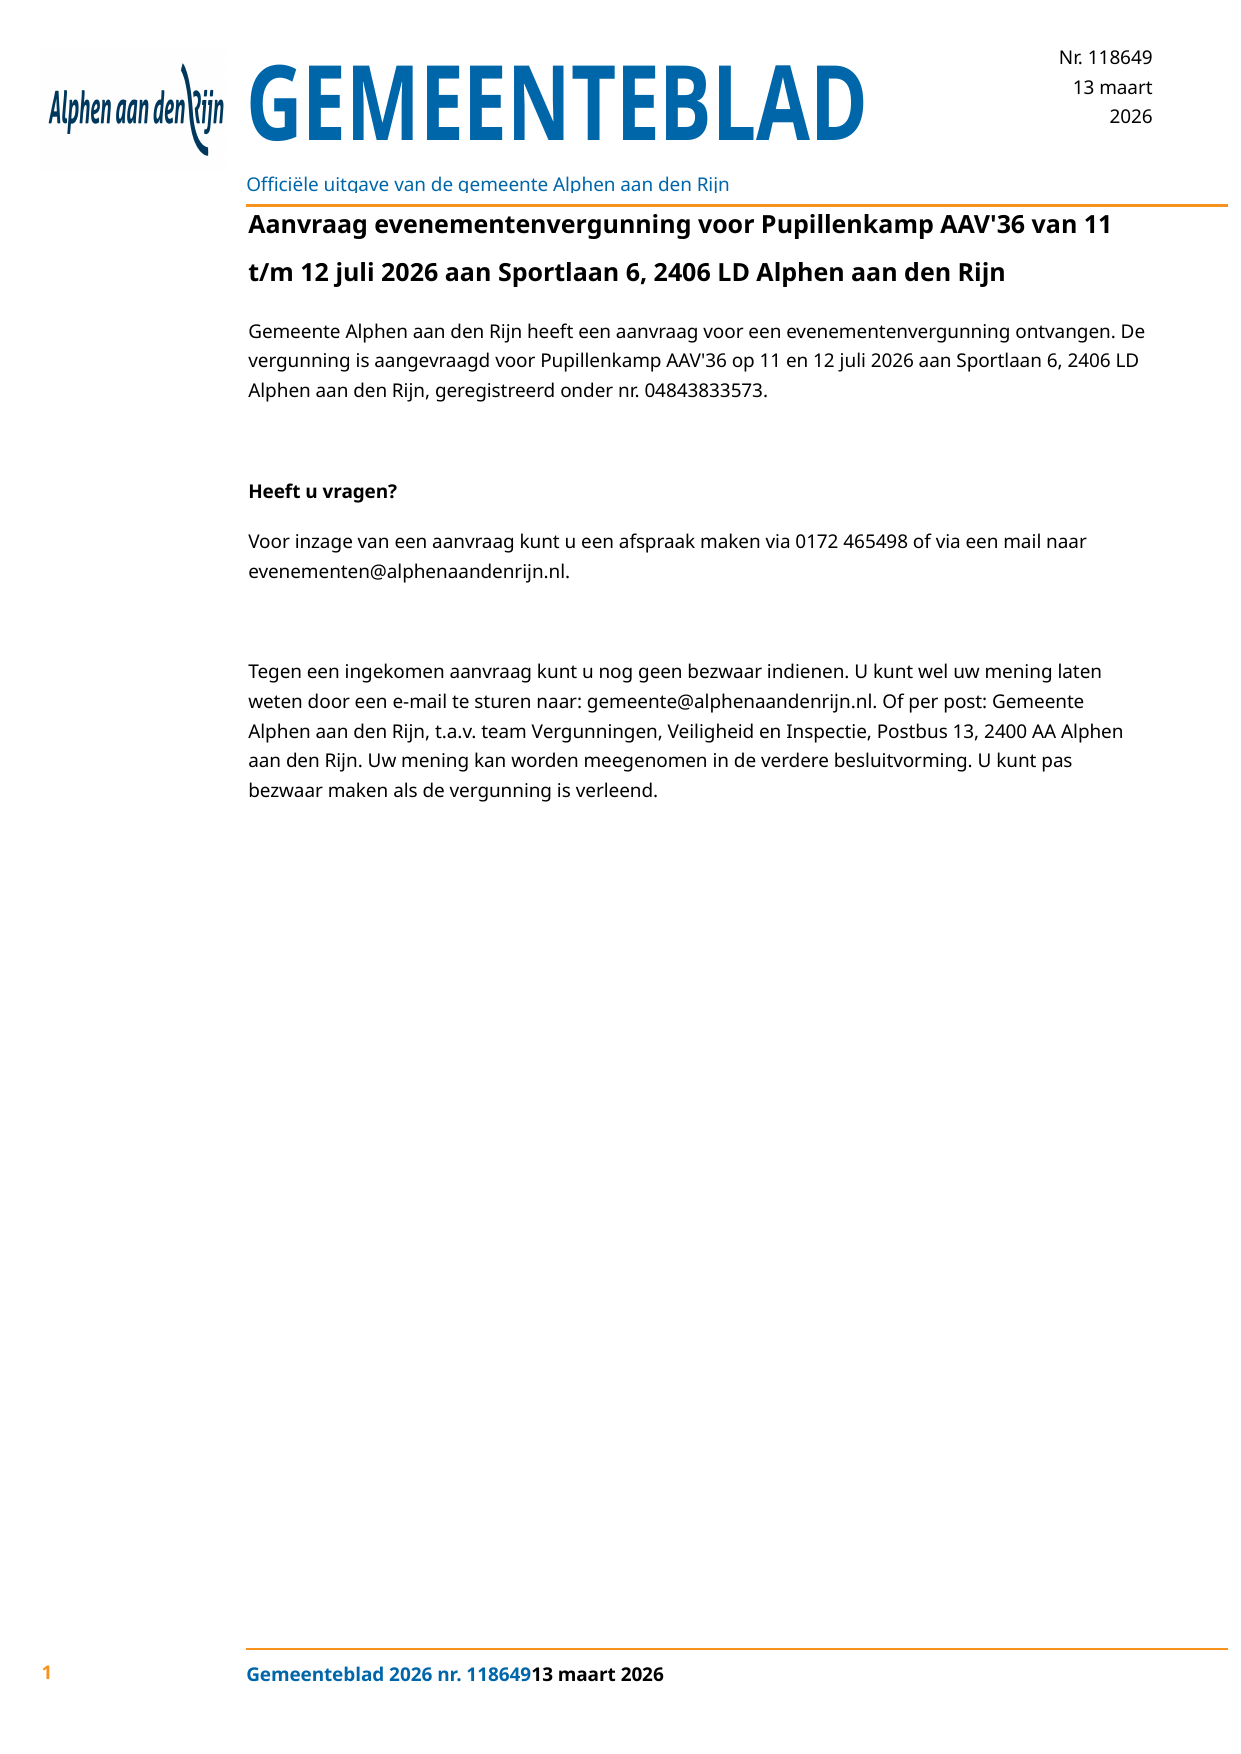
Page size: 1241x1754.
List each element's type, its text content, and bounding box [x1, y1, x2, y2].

text Heeft u vragen? [248, 478, 1152, 504]
text Gemeente Alphen aan den Rijn heeft een aanvraag voor een evenementenvergunning ontvangen. De vergunning is aangevraagd voor Pupillenkamp AAV'36 op 11 en 12 juli 2026 aan Sportlaan 6, 2406 LD Alphen aan den Rijn, geregistreerd onder nr. 04843833573. [248, 318, 1152, 403]
picture [41, 47, 231, 172]
text Voor inzage van een aanvraag kunt u een afspraak maken via 0172 465498 of via een mail naar evenementen@alphenaandenrijn.nl. [248, 528, 1152, 584]
text Aanvraag evenementenvergunning voor Pupillenkamp AAV'36 van 11 t/m 12 juli 2026 aan Sportlaan 6, 2406 LD Alphen aan den Rijn [248, 207, 1152, 288]
text Tegen een ingekomen aanvraag kunt u nog geen bezwaar indienen. U kunt wel uw mening laten weten door een e-mail te sturen naar: gemeente@alphenaandenrijn.nl. Of per post: Gemeente Alphen aan den Rijn, t.a.v. team Vergunningen, Veiligheid en Inspectie, Postbus 13, 2400 AA Alphen aan den Rijn. Uw mening kan worden meegenomen in de verdere besluitvorming. U kunt pas bezwaar maken als de vergunning is verleend. [248, 659, 1152, 803]
